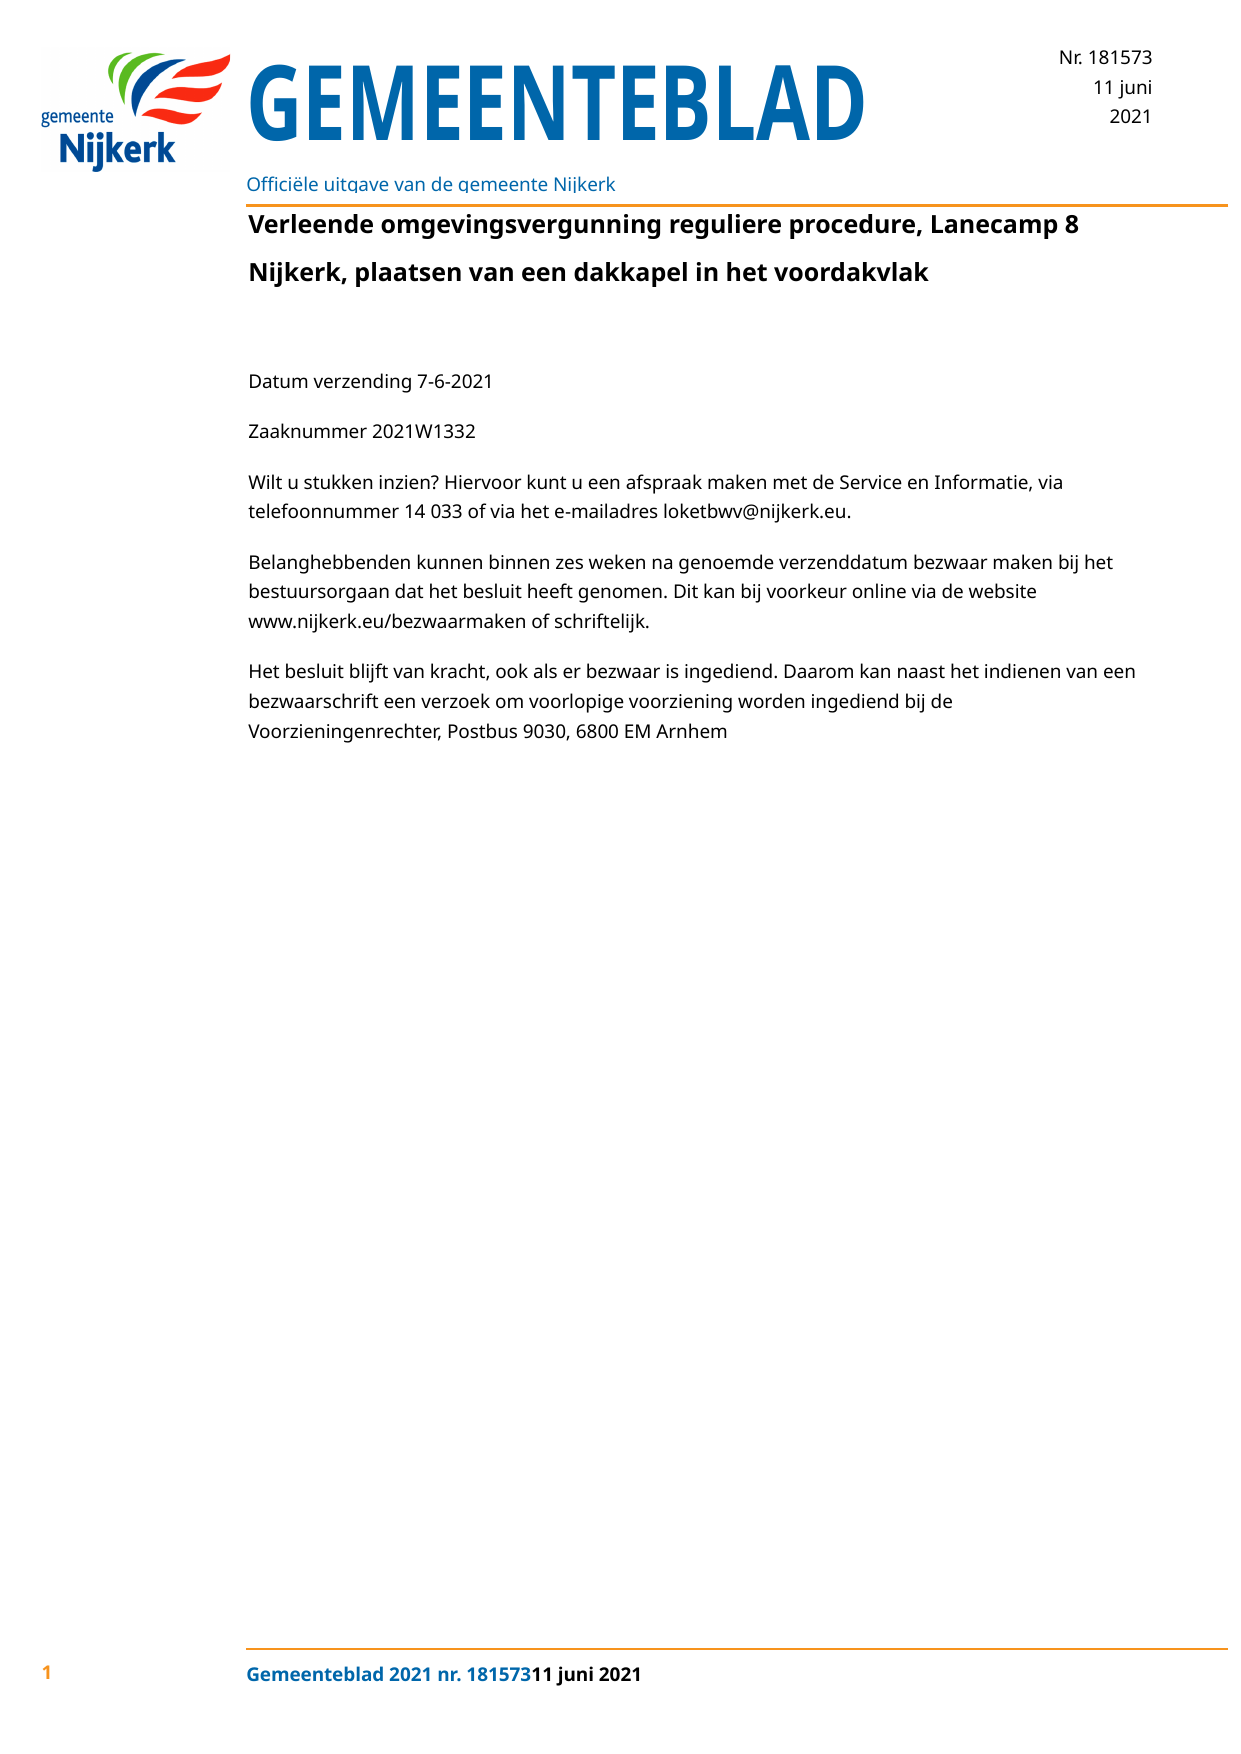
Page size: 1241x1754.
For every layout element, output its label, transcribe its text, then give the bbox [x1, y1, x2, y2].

text Het besluit blijft van kracht, ook als er bezwaar is ingediend. Daarom kan naast het indienen van een bezwaarschrift een verzoek om voorlopige voorziening worden ingediend bij de Voorzieningenrechter, Postbus 9030, 6800 EM Arnhem [248, 659, 1152, 744]
text Belanghebbenden kunnen binnen zes weken na genoemde verzenddatum bezwaar maken bij het bestuursorgaan dat het besluit heeft genomen. Dit kan bij voorkeur online via de website www.nijkerk.eu/bezwaarmaken of schriftelijk. [248, 549, 1152, 634]
text Zaaknummer 2021W1332 [248, 419, 1152, 444]
text Datum verzending 7-6-2021 [248, 368, 1152, 394]
text Verleende omgevingsvergunning reguliere procedure, Lanecamp 8 Nijkerk, plaatsen van een dakkapel in het voordakvlak [248, 207, 1152, 288]
picture [41, 47, 231, 172]
text Wilt u stukken inzien? Hiervoor kunt u een afspraak maken met de Service en Informatie, via telefoonnummer 14 033 of via het e-mailadres loketbwv@nijkerk.eu. [248, 469, 1152, 524]
